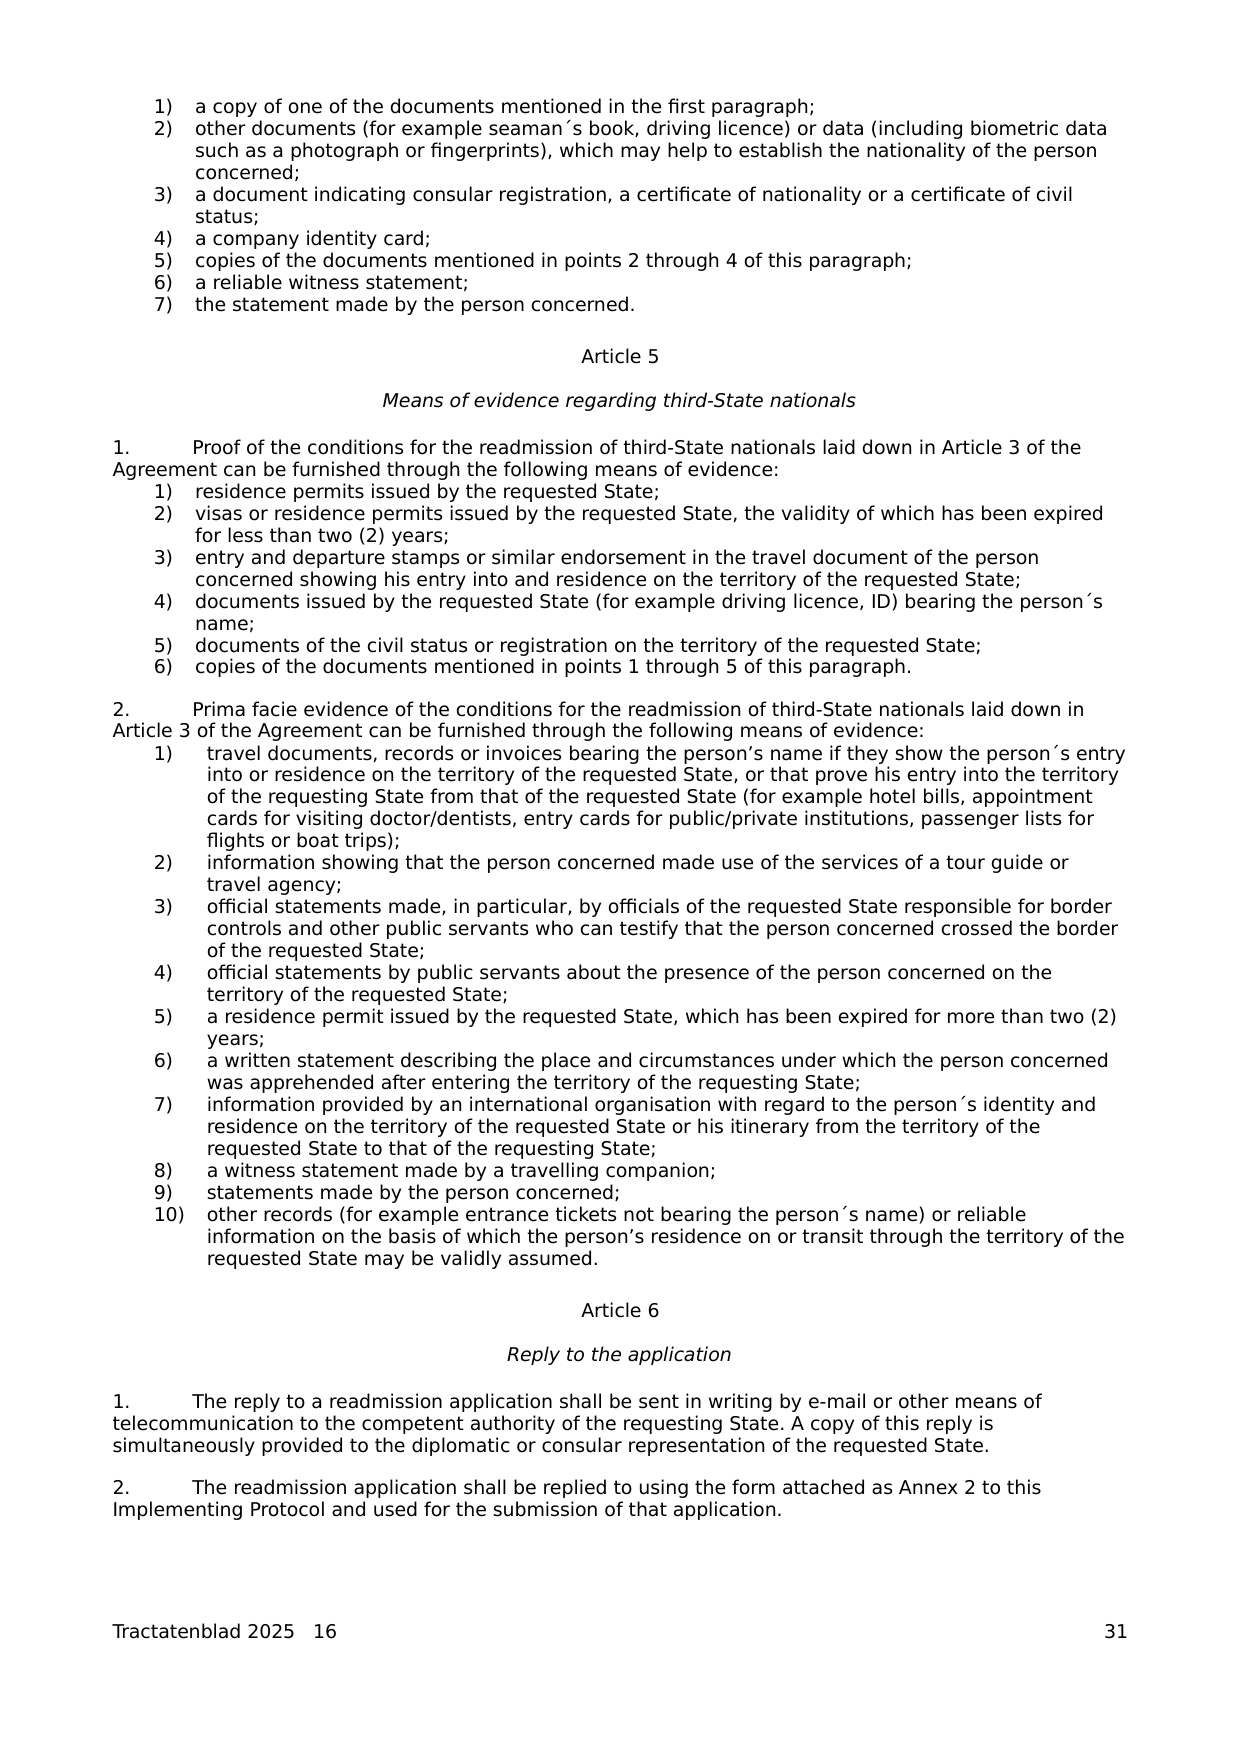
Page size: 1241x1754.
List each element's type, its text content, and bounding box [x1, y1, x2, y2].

text 7) information provided by an international organisation with regard to the person´s identity and residence on the territory of the requested State or his itinerary from the territory of the requested State to that of the requesting State; [153, 1094, 1128, 1160]
text 2. The readmission application shall be replied to using the form attached as Annex 2 to this Implementing Protocol and used for the submission of that application. [112, 1477, 1128, 1521]
text 6) copies of the documents mentioned in points 1 through 5 of this paragraph. [153, 656, 1128, 678]
text 7) the statement made by the person concerned. [153, 294, 1128, 316]
text 2) information showing that the person concerned made use of the services of a tour guide or travel agency; [153, 852, 1128, 896]
text 3) entry and departure stamps or similar endorsement in the travel document of the person concerned showing his entry into and residence on the territory of the requested State; [153, 547, 1128, 591]
subtitle Article 5 Means of evidence regarding third-State nationals [112, 346, 1128, 412]
text 1. The reply to a readmission application shall be sent in writing by e-mail or other means of telecommunication to the competent authority of the requesting State. A copy of this reply is simultaneously provided to the diplomatic or consular representation of the requested State. [112, 1391, 1128, 1457]
text 1) a copy of one of the documents mentioned in the first paragraph; [153, 96, 1128, 118]
text 6) a reliable witness statement; [153, 272, 1128, 294]
text 4) documents issued by the requested State (for example driving licence, ID) bearing the person´s name; [153, 591, 1128, 634]
text 3) a document indicating consular registration, a certificate of nationality or a certificate of civil status; [153, 184, 1128, 228]
text 5) copies of the documents mentioned in points 2 through 4 of this paragraph; [153, 250, 1128, 272]
text 1. Proof of the conditions for the readmission of third-State nationals laid down in Article 3 of the Agreement can be furnished through the following means of evidence: [112, 437, 1128, 481]
text 6) a written statement describing the place and circumstances under which the person concerned was apprehended after entering the territory of the requesting State; [153, 1050, 1128, 1094]
text 2. Prima facie evidence of the conditions for the readmission of third-State nationals laid down in Article 3 of the Agreement can be furnished through the following means of evidence: [112, 698, 1128, 742]
text 2) other documents (for example seaman´s book, driving licence) or data (including biometric data such as a photograph or fingerprints), which may help to establish the nationality of the person concerned; [153, 118, 1128, 184]
text 1) residence permits issued by the requested State; [153, 481, 1128, 503]
text 4) a company identity card; [153, 228, 1128, 250]
text 5) documents of the civil status or registration on the territory of the requested State; [153, 634, 1128, 656]
text 4) official statements by public servants about the presence of the person concerned on the territory of the requested State; [153, 962, 1128, 1006]
text 1) travel documents, records or invoices bearing the person’s name if they show the person´s entry into or residence on the territory of the requested State, or that prove his entry into the territory of the requesting State from that of the requested State (for example hotel bills, appointment cards for visiting doctor/dentists, entry cards for public/private institutions, passenger lists for flights or boat trips); [153, 742, 1128, 852]
text 9) statements made by the person concerned; [153, 1182, 1128, 1204]
text 10) other records (for example entrance tickets not bearing the person´s name) or reliable information on the basis of which the person’s residence on or transit through the territory of the requested State may be validly assumed. [153, 1204, 1128, 1270]
subtitle Article 6 Reply to the application [112, 1300, 1128, 1366]
text 2) visas or residence permits issued by the requested State, the validity of which has been expired for less than two (2) years; [153, 503, 1128, 547]
text 5) a residence permit issued by the requested State, which has been expired for more than two (2) years; [153, 1006, 1128, 1050]
text 3) official statements made, in particular, by officials of the requested State responsible for border controls and other public servants who can testify that the person concerned crossed the border of the requested State; [153, 896, 1128, 962]
text 8) a witness statement made by a travelling companion; [153, 1160, 1128, 1182]
